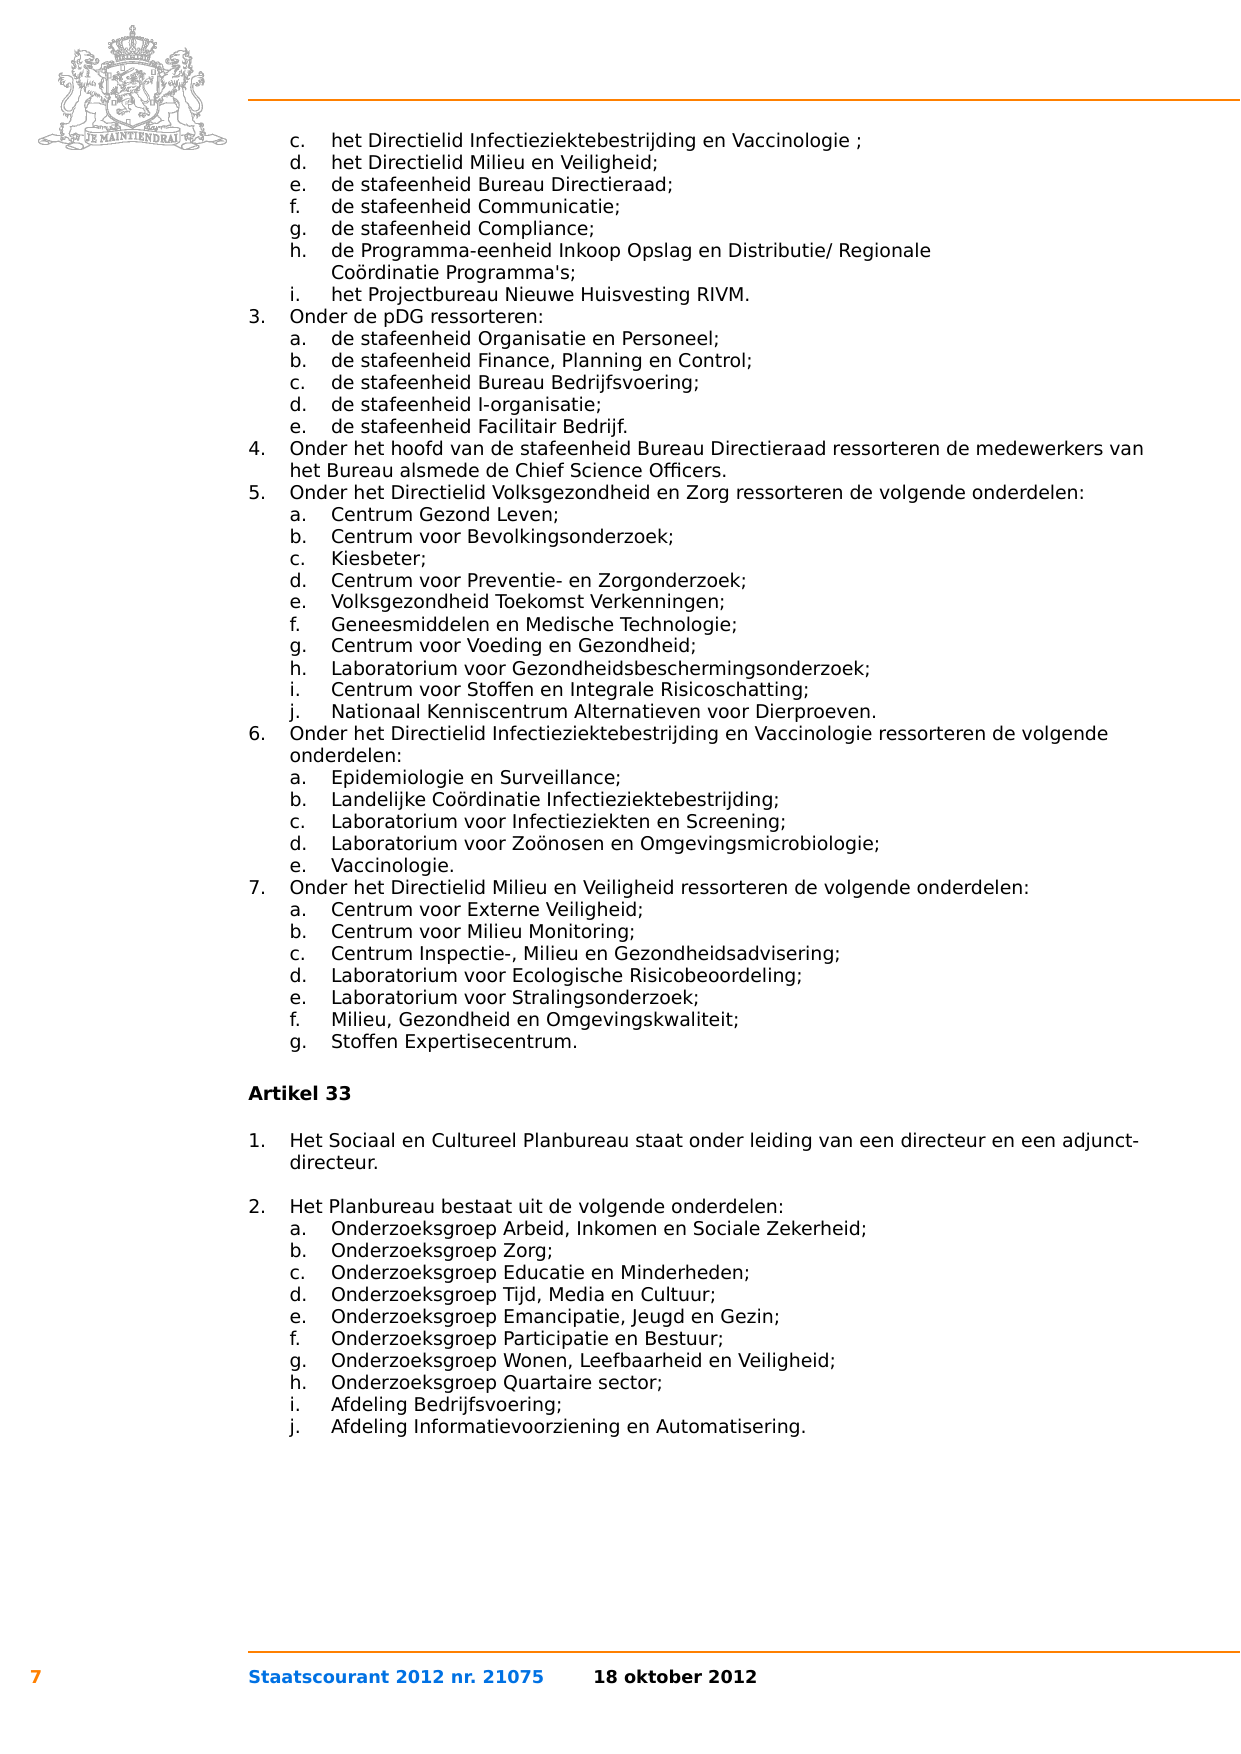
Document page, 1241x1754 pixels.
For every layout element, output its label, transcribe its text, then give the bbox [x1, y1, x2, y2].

text c. de stafeenheid Bureau Bedrijfsvoering; [289, 372, 1163, 394]
text d. Centrum voor Preventie- en Zorgonderzoek; [289, 569, 1163, 591]
text c. Kiesbeter; [289, 547, 1163, 569]
text g. de stafeenheid Compliance; [289, 218, 1163, 240]
text d. het Directielid Milieu en Veiligheid; [289, 152, 1163, 174]
text f. Milieu, Gezondheid en Omgevingskwaliteit; [289, 1009, 1163, 1031]
text f. Geneesmiddelen en Medische Technologie; [289, 613, 1163, 635]
picture [38, 25, 227, 150]
text c. Laboratorium voor Infectieziekten en Screening; [289, 811, 1163, 833]
text b. Centrum voor Bevolkingsonderzoek; [289, 526, 1163, 547]
text e. de stafeenheid Bureau Directieraad; [289, 174, 1163, 196]
text Coördinatie Programma's; [331, 262, 1163, 284]
text i. Centrum voor Stoffen en Integrale Risicoschatting; [289, 679, 1163, 701]
text c. Onderzoeksgroep Educatie en Minderheden; [289, 1262, 1163, 1284]
text j. Afdeling Informatievoorziening en Automatisering. [289, 1416, 1163, 1438]
text 2. Het Planbureau bestaat uit de volgende onderdelen: [248, 1196, 1163, 1218]
text g. Centrum voor Voeding en Gezondheid; [289, 635, 1163, 657]
text f. de stafeenheid Communicatie; [289, 196, 1163, 218]
text b. Landelijke Coördinatie Infectieziektebestrijding; [289, 789, 1163, 811]
text b. Centrum voor Milieu Monitoring; [289, 921, 1163, 943]
text 5. Onder het Directielid Volksgezondheid en Zorg ressorteren de volgende onderdelen: [248, 482, 1163, 503]
text j. Nationaal Kenniscentrum Alternatieven voor Dierproeven. [289, 701, 1163, 723]
text e. Laboratorium voor Stralingsonderzoek; [289, 987, 1163, 1009]
text d. de stafeenheid I-organisatie; [289, 394, 1163, 416]
text d. Laboratorium voor Ecologische Risicobeoordeling; [289, 965, 1163, 987]
text i. het Projectbureau Nieuwe Huisvesting RIVM. [289, 284, 1163, 306]
text d. Onderzoeksgroep Tijd, Media en Cultuur; [289, 1284, 1163, 1306]
text e. Vaccinologie. [289, 855, 1163, 877]
text 4. Onder het hoofd van de stafeenheid Bureau Directieraad ressorteren de medewerkers van het Bureau alsmede de Chief Science Officers. [248, 438, 1163, 482]
text 6. Onder het Directielid Infectieziektebestrijding en Vaccinologie ressorteren de volgende onderdelen: [248, 723, 1163, 767]
text a. de stafeenheid Organisatie en Personeel; [289, 328, 1163, 350]
text 7. Onder het Directielid Milieu en Veiligheid ressorteren de volgende onderdelen: [248, 877, 1163, 899]
text e. de stafeenheid Facilitair Bedrijf. [289, 416, 1163, 438]
text a. Epidemiologie en Surveillance; [289, 767, 1163, 789]
text e. Onderzoeksgroep Emancipatie, Jeugd en Gezin; [289, 1306, 1163, 1328]
text 1. Het Sociaal en Cultureel Planbureau staat onder leiding van een directeur en een adjunct-directeur. [248, 1130, 1163, 1174]
text f. Onderzoeksgroep Participatie en Bestuur; [289, 1328, 1163, 1350]
subtitle Artikel 33 [248, 1083, 1163, 1105]
text h. Laboratorium voor Gezondheidsbeschermingsonderzoek; [289, 657, 1163, 679]
text a. Centrum Gezond Leven; [289, 503, 1163, 526]
text e. Volksgezondheid Toekomst Verkenningen; [289, 591, 1163, 613]
text a. Centrum voor Externe Veiligheid; [289, 899, 1163, 921]
text h. de Programma-eenheid Inkoop Opslag en Distributie/ Regionale [289, 240, 1163, 262]
text a. Onderzoeksgroep Arbeid, Inkomen en Sociale Zekerheid; [289, 1218, 1163, 1240]
text c. Centrum Inspectie-, Milieu en Gezondheidsadvisering; [289, 943, 1163, 965]
text d. Laboratorium voor Zoönosen en Omgevingsmicrobiologie; [289, 833, 1163, 855]
text b. Onderzoeksgroep Zorg; [289, 1240, 1163, 1262]
text g. Onderzoeksgroep Wonen, Leefbaarheid en Veiligheid; [289, 1350, 1163, 1372]
text b. de stafeenheid Finance, Planning en Control; [289, 350, 1163, 372]
text h. Onderzoeksgroep Quartaire sector; [289, 1372, 1163, 1394]
text g. Stoffen Expertisecentrum. [289, 1031, 1163, 1053]
text 3. Onder de pDG ressorteren: [248, 306, 1163, 328]
text i. Afdeling Bedrijfsvoering; [289, 1394, 1163, 1416]
text c. het Directielid Infectieziektebestrijding en Vaccinologie ; [289, 130, 1163, 152]
